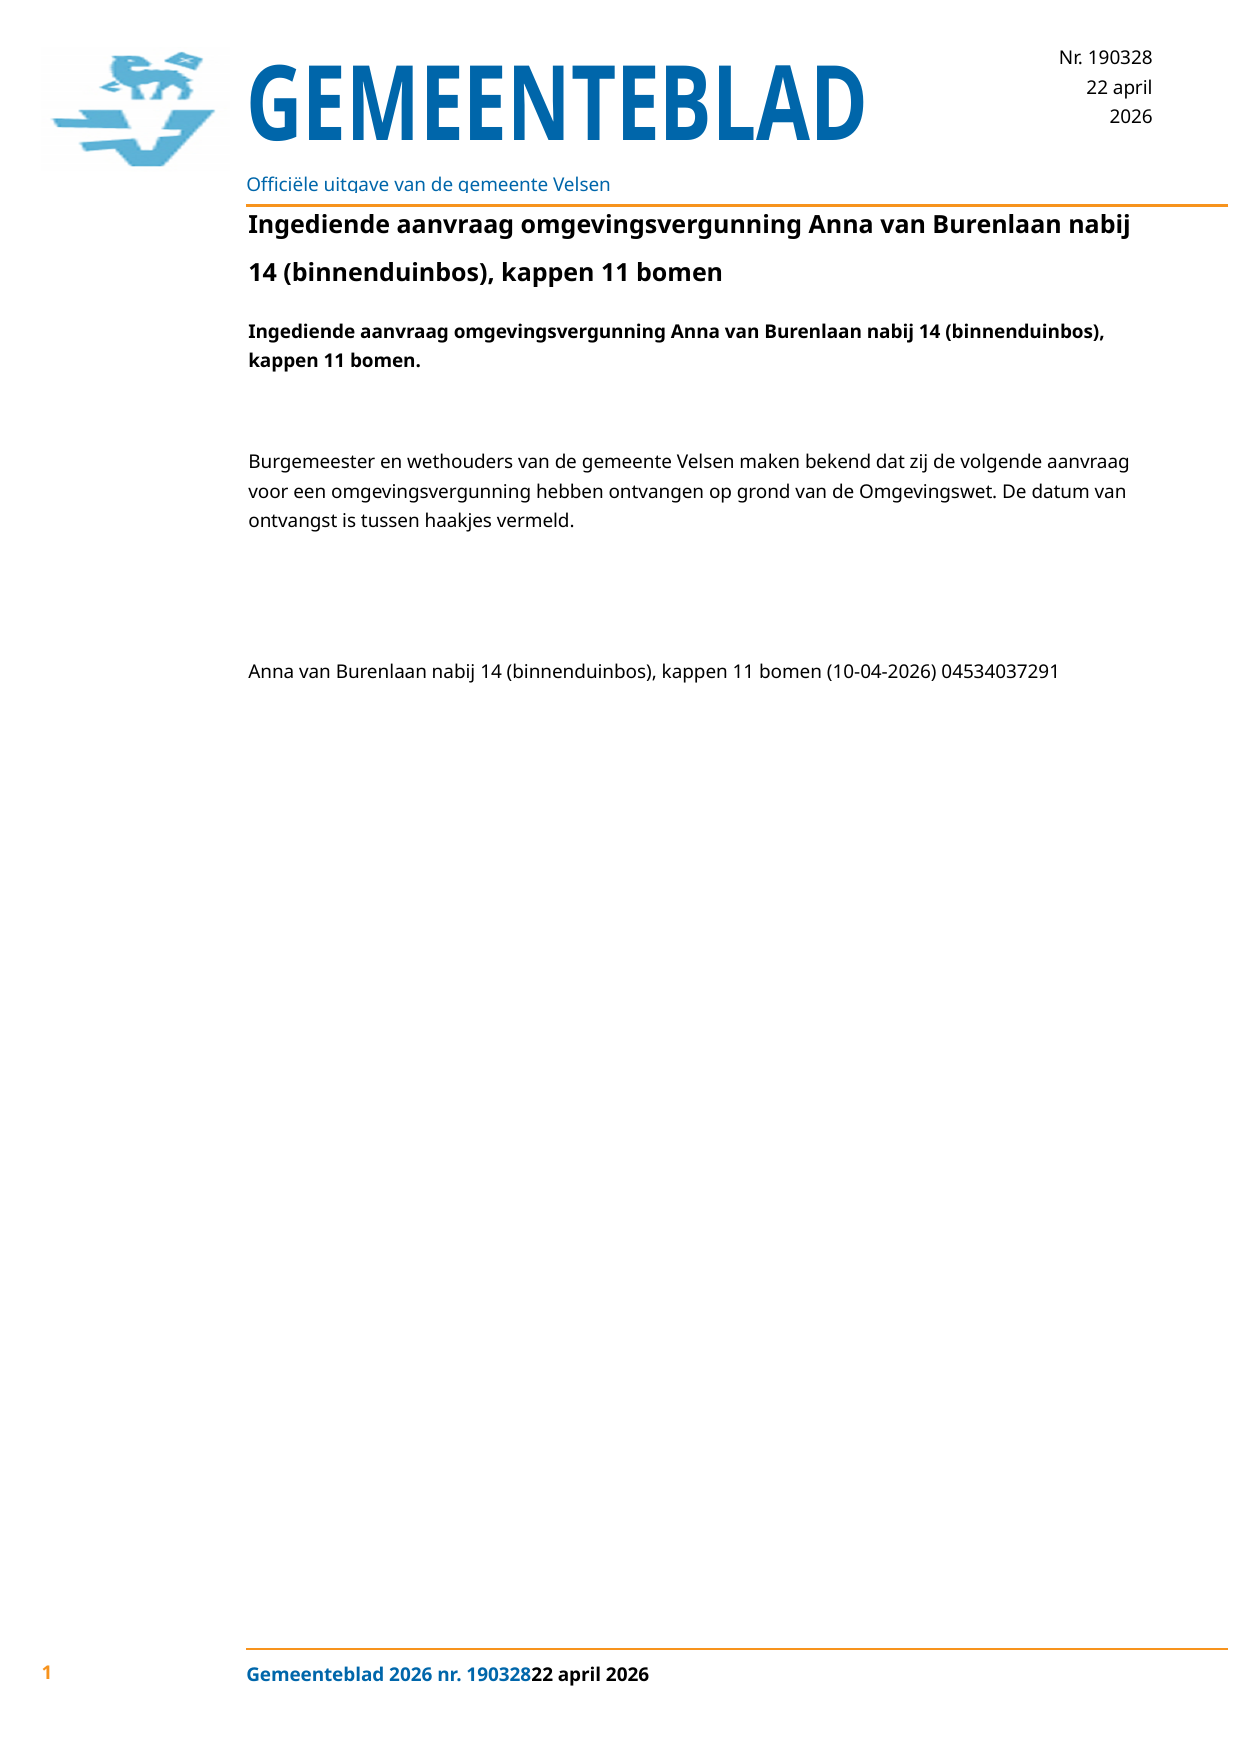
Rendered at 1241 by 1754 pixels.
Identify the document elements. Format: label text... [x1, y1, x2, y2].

text Burgemeester en wethouders van de gemeente Velsen maken bekend dat zij de volgende aanvraag voor een omgevingsvergunning hebben ontvangen op grond van de Omgevingswet. De datum van ontvangst is tussen haakjes vermeld. [248, 448, 1152, 533]
text Anna van Burenlaan nabij 14 (binnenduinbos), kappen 11 bomen (10-04-2026) 04534037291 [248, 659, 1152, 684]
text Ingediende aanvraag omgevingsvergunning Anna van Burenlaan nabij 14 (binnenduinbos), kappen 11 bomen [248, 207, 1152, 288]
picture [41, 47, 231, 172]
text Ingediende aanvraag omgevingsvergunning Anna van Burenlaan nabij 14 (binnenduinbos), kappen 11 bomen. [248, 318, 1152, 373]
